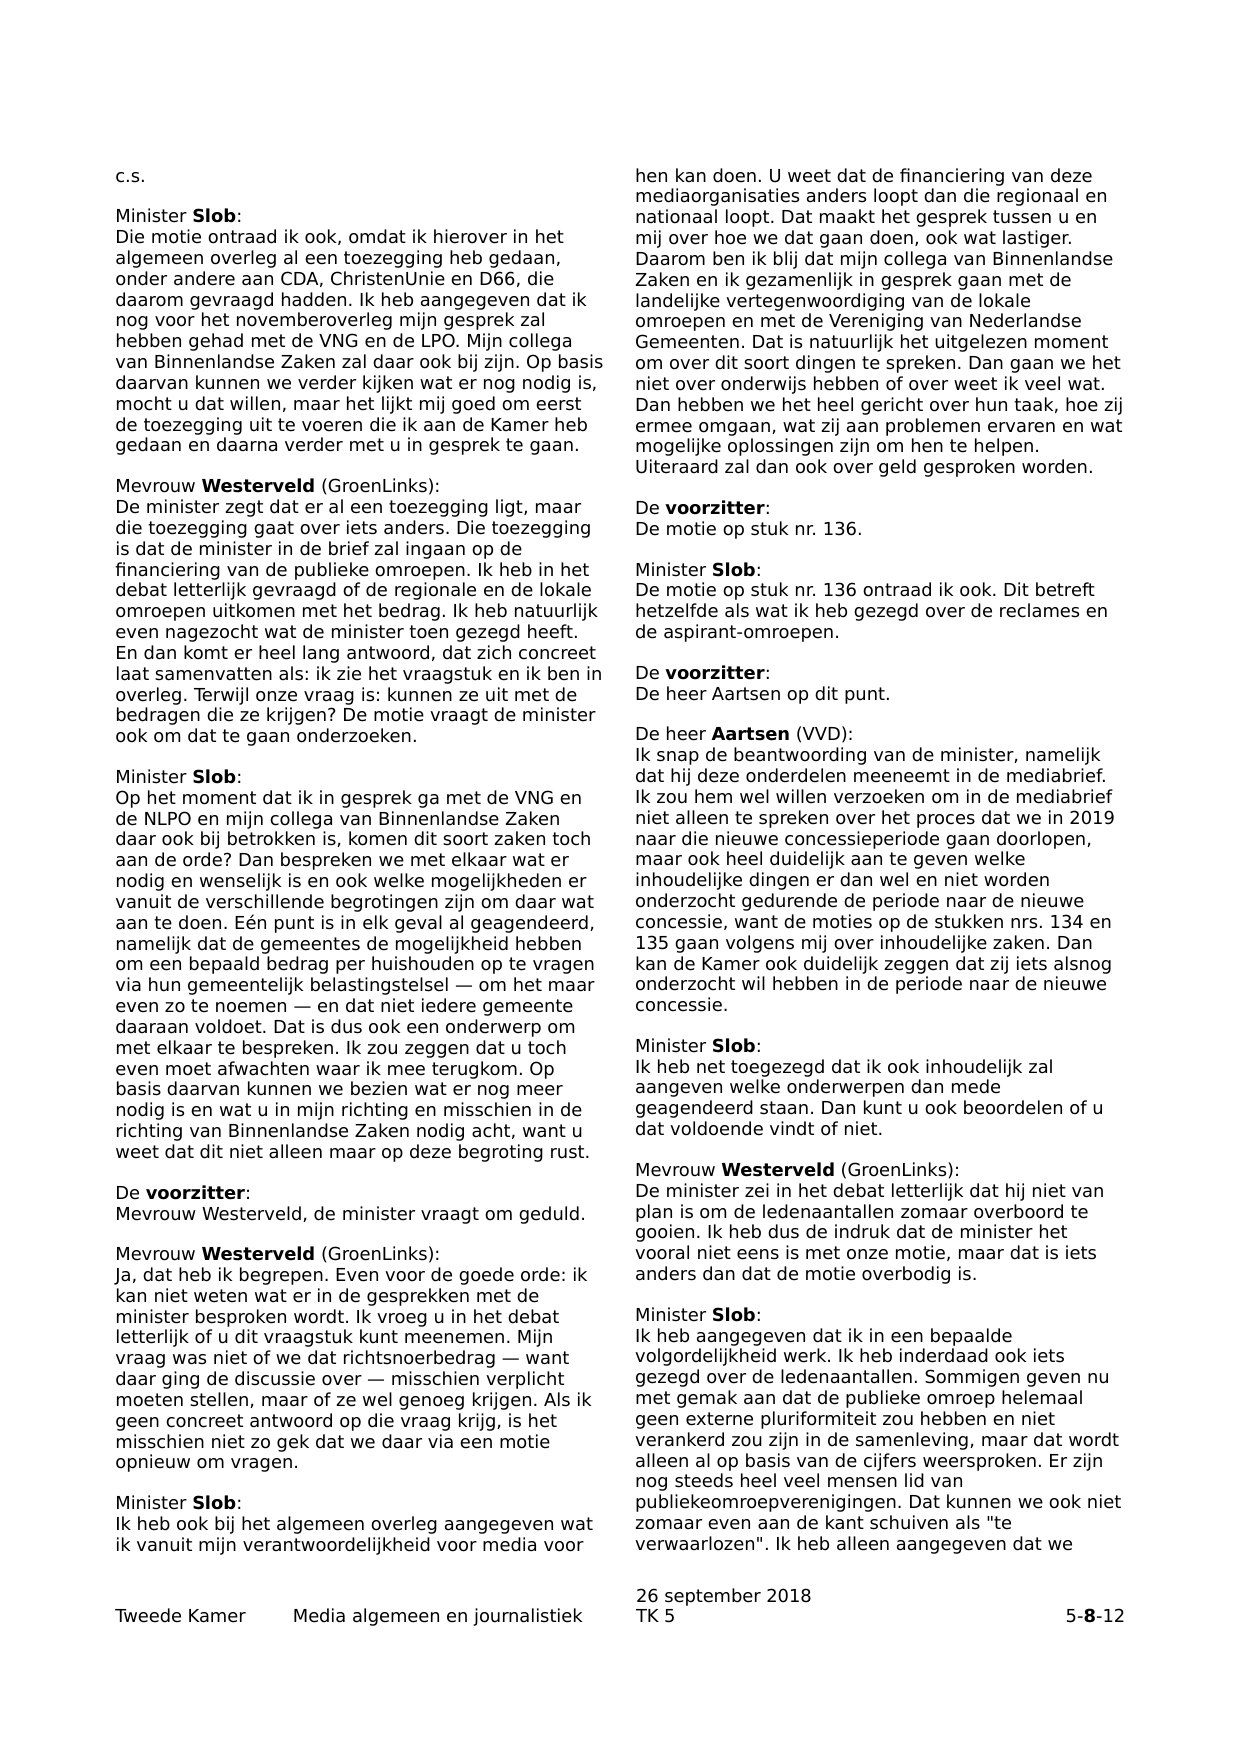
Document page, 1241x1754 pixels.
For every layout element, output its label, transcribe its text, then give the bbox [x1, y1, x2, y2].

text Ik heb ook bij het algemeen overleg aangegeven wat ik vanuit mijn verantwoordelijkheid voor media voor [115, 1514, 605, 1556]
text De voorzitter: [115, 1182, 605, 1203]
text Minister Slob: [635, 559, 1125, 580]
text Op het moment dat ik in gesprek ga met de VNG en de NLPO en mijn collega van Binnenlandse Zaken daar ook bij betrokken is, komen dit soort zaken toch aan de orde? Dan bespreken we met elkaar wat er nodig en wenselijk is en ook welke mogelijkheden er vanuit de verschillende begrotingen zijn om daar wat aan te doen. Eén punt is in elk geval al geagendeerd, namelijk dat de gemeentes de mogelijkheid hebben om een bepaald bedrag per huishouden op te vragen via hun gemeentelijk belastingstelsel — om het maar even zo te noemen — en dat niet iedere gemeente daaraan voldoet. Dat is dus ook een onderwerp om met elkaar te bespreken. Ik zou zeggen dat u toch even moet afwachten waar ik mee terugkom. Op basis daarvan kunnen we bezien wat er nog meer nodig is en wat u in mijn richting en misschien in de richting van Binnenlandse Zaken nodig acht, want u weet dat dit niet alleen maar op deze begroting rust. [115, 787, 605, 1162]
text Mevrouw Westerveld (GroenLinks): [115, 1244, 605, 1265]
text Minister Slob: [115, 206, 605, 227]
text hen kan doen. U weet dat de financiering van deze mediaorganisaties anders loopt dan die regionaal en nationaal loopt. Dat maakt het gesprek tussen u en mij over hoe we dat gaan doen, ook wat lastiger. Daarom ben ik blij dat mijn collega van Binnenlandse Zaken en ik gezamenlijk in gesprek gaan met de landelijke vertegenwoordiging van de lokale omroepen en met de Vereniging van Nederlandse Gemeenten. Dat is natuurlijk het uitgelezen moment om over dit soort dingen te spreken. Dan gaan we het niet over onderwijs hebben of over weet ik veel wat. Dan hebben we het heel gericht over hun taak, hoe zij ermee omgaan, wat zij aan problemen ervaren en wat mogelijke oplossingen zijn om hen te helpen. Uiteraard zal dan ook over geld gesproken worden. [635, 165, 1125, 478]
text De heer Aartsen op dit punt. [635, 683, 1125, 704]
text Ik heb aangegeven dat ik in een bepaalde volgordelijkheid werk. Ik heb inderdaad ook iets gezegd over de ledenaantallen. Sommigen geven nu met gemak aan dat de publieke omroep helemaal geen externe pluriformiteit zou hebben en niet verankerd zou zijn in de samenleving, maar dat wordt alleen al op basis van de cijfers weersproken. Er zijn nog steeds heel veel mensen lid van publiekeomroepverenigingen. Dat kunnen we ook niet zomaar even aan de kant schuiven als "te verwaarlozen". Ik heb alleen aangegeven dat we [635, 1325, 1125, 1554]
text Ik snap de beantwoording van de minister, namelijk dat hij deze onderdelen meeneemt in de mediabrief. Ik zou hem wel willen verzoeken om in de mediabrief niet alleen te spreken over het proces dat we in 2019 naar die nieuwe concessieperiode gaan doorlopen, maar ook heel duidelijk aan te geven welke inhoudelijke dingen er dan wel en niet worden onderzocht gedurende de periode naar de nieuwe concessie, want de moties op de stukken nrs. 134 en 135 gaan volgens mij over inhoudelijke zaken. Dan kan de Kamer ook duidelijk zeggen dat zij iets alsnog onderzocht wil hebben in de periode naar de nieuwe concessie. [635, 745, 1125, 1016]
text Mevrouw Westerveld (GroenLinks): [635, 1160, 1125, 1181]
text Minister Slob: [635, 1036, 1125, 1056]
text Ja, dat heb ik begrepen. Even voor de goede orde: ik kan niet weten wat er in de gesprekken met de minister besproken wordt. Ik vroeg u in het debat letterlijk of u dit vraagstuk kunt meenemen. Mijn vraag was niet of we dat richtsnoerbedrag — want daar ging de discussie over — misschien verplicht moeten stellen, maar of ze wel genoeg krijgen. Als ik geen concreet antwoord op die vraag krijg, is het misschien niet zo gek dat we daar via een motie opnieuw om vragen. [115, 1265, 605, 1473]
text Minister Slob: [115, 767, 605, 787]
text De minister zegt dat er al een toezegging ligt, maar die toezegging gaat over iets anders. Die toezegging is dat de minister in de brief zal ingaan op de financiering van de publieke omroepen. Ik heb in het debat letterlijk gevraagd of de regionale en de lokale omroepen uitkomen met het bedrag. Ik heb natuurlijk even nagezocht wat de minister toen gezegd heeft. En dan komt er heel lang antwoord, dat zich concreet laat samenvatten als: ik zie het vraagstuk en ik ben in overleg. Terwijl onze vraag is: kunnen ze uit met de bedragen die ze krijgen? De motie vraagt de minister ook om dat te gaan onderzoeken. [115, 497, 605, 747]
text De voorzitter: [635, 663, 1125, 683]
text De heer Aartsen (VVD): [635, 724, 1125, 745]
text Mevrouw Westerveld (GroenLinks): [115, 476, 605, 497]
text Minister Slob: [115, 1493, 605, 1514]
text Ik heb net toegezegd dat ik ook inhoudelijk zal aangeven welke onderwerpen dan mede geagendeerd staan. Dan kunt u ook beoordelen of u dat voldoende vindt of niet. [635, 1056, 1125, 1140]
text De motie op stuk nr. 136 ontraad ik ook. Dit betreft hetzelfde als wat ik heb gezegd over de reclames en de aspirant-omroepen. [635, 580, 1125, 643]
text Mevrouw Westerveld, de minister vraagt om geduld. [115, 1203, 605, 1224]
text De motie op stuk nr. 136. [635, 518, 1125, 539]
text Die motie ontraad ik ook, omdat ik hierover in het algemeen overleg al een toezegging heb gedaan, onder andere aan CDA, ChristenUnie en D66, die daarom gevraagd hadden. Ik heb aangegeven dat ik nog voor het novemberoverleg mijn gesprek zal hebben gehad met de VNG en de LPO. Mijn collega van Binnenlandse Zaken zal daar ook bij zijn. Op basis daarvan kunnen we verder kijken wat er nog nodig is, mocht u dat willen, maar het lijkt mij goed om eerst de toezegging uit te voeren die ik aan de Kamer heb gedaan en daarna verder met u in gesprek te gaan. [115, 227, 605, 456]
text Minister Slob: [635, 1305, 1125, 1325]
text De minister zei in het debat letterlijk dat hij niet van plan is om de ledenaantallen zomaar overboord te gooien. Ik heb dus de indruk dat de minister het vooral niet eens is met onze motie, maar dat is iets anders dan dat de motie overbodig is. [635, 1181, 1125, 1285]
text c.s. [115, 165, 605, 186]
text De voorzitter: [635, 498, 1125, 518]
